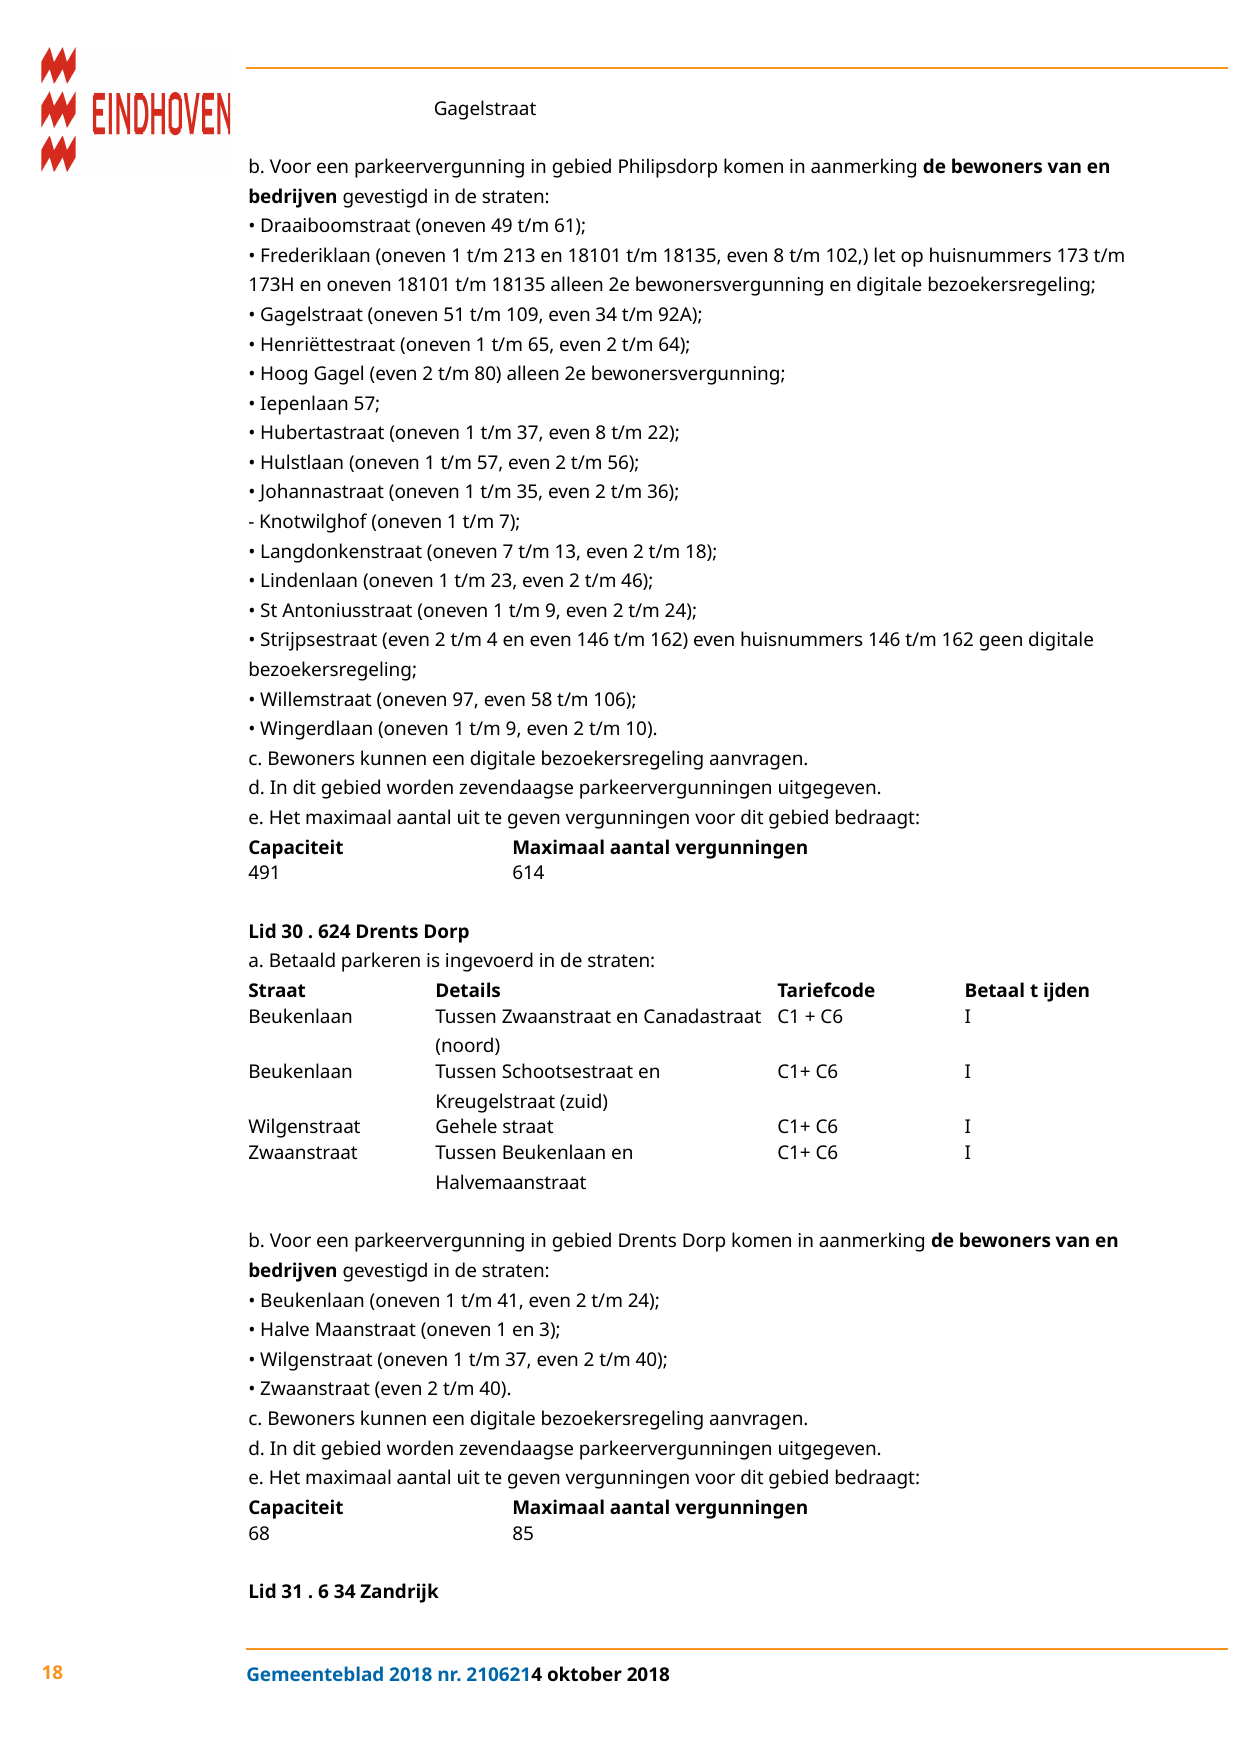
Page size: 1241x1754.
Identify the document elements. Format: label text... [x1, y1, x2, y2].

text • Halve Maanstraat (oneven 1 en 3); [248, 1316, 1152, 1342]
table_header Straat [248, 978, 435, 1003]
text • Langdonkenstraat (oneven 7 t/m 13, even 2 t/m 18); [248, 538, 1152, 564]
table_header Details [435, 978, 777, 1003]
text • Zwaanstraat (even 2 t/m 40). [248, 1376, 1152, 1401]
text • Frederiklaan (oneven 1 t/m 213 en 18101 t/m 18135, even 8 t/m 102,) let op huisnummers 173 t/m 173H en oneven 18101 t/m 18135 alleen 2e bewonersvergunning en digitale bezoekersregeling; [248, 242, 1152, 297]
text • Wingerdlaan (oneven 1 t/m 9, even 2 t/m 10). [248, 715, 1152, 741]
text b. Voor een parkeervergunning in gebied Philipsdorp komen in aanmerking de bewoners van en bedrijven gevestigd in de straten: [248, 153, 1152, 209]
text • Hulstlaan (oneven 1 t/m 57, even 2 t/m 56); [248, 449, 1152, 475]
text • Henriëttestraat (oneven 1 t/m 65, even 2 t/m 64); [248, 331, 1152, 357]
table_cell Gagelstraat [434, 95, 780, 121]
table_cell C1+ C6 [777, 1140, 964, 1195]
text a. Betaald parkeren is ingevoerd in de straten: [248, 948, 1152, 973]
table_header Tariefcode [777, 978, 964, 1003]
text Lid 30 . 624 Drents Dorp [248, 918, 1152, 944]
table_cell 85 [512, 1520, 1152, 1545]
table_header Betaal t ijden [964, 978, 1152, 1003]
text e. Het maximaal aantal uit te geven vergunningen voor dit gebied bedraagt: [248, 804, 1152, 830]
text • Willemstraat (oneven 97, even 58 t/m 106); [248, 686, 1152, 712]
table_cell [966, 95, 1152, 121]
text • Wilgenstraat (oneven 1 t/m 37, even 2 t/m 40); [248, 1346, 1152, 1372]
table_cell I [964, 1140, 1152, 1195]
text • Draaiboomstraat (oneven 49 t/m 61); [248, 212, 1152, 238]
table_cell [780, 95, 966, 121]
text • Iepenlaan 57; [248, 390, 1152, 416]
text • Strijpsestraat (even 2 t/m 4 en even 146 t/m 162) even huisnummers 146 t/m 162 geen digitale bezoekersregeling; [248, 627, 1152, 682]
text c. Bewoners kunnen een digitale bezoekersregeling aanvragen. [248, 745, 1152, 771]
table_cell Tussen Schootsestraat en Kreugelstraat (zuid) [435, 1059, 777, 1114]
text • Hoog Gagel (even 2 t/m 80) alleen 2e bewonersvergunning; [248, 360, 1152, 386]
table_cell I [964, 1003, 1152, 1058]
text • St Antoniusstraat (oneven 1 t/m 9, even 2 t/m 24); [248, 597, 1152, 623]
text b. Voor een parkeervergunning in gebied Drents Dorp komen in aanmerking de bewoners van en bedrijven gevestigd in de straten: [248, 1228, 1152, 1283]
table_cell [248, 95, 433, 121]
table_cell Gehele straat [435, 1114, 777, 1139]
text c. Bewoners kunnen een digitale bezoekersregeling aanvragen. [248, 1405, 1152, 1431]
table_cell Wilgenstraat [248, 1114, 435, 1139]
table_cell Zwaanstraat [248, 1140, 435, 1195]
table_header Capaciteit [248, 834, 512, 859]
text • Hubertastraat (oneven 1 t/m 37, even 8 t/m 22); [248, 419, 1152, 445]
table_cell C1 + C6 [777, 1003, 964, 1058]
table_cell Tussen Zwaanstraat en Canadastraat (noord) [435, 1003, 777, 1058]
table_header Capaciteit [248, 1494, 512, 1520]
table_cell I [964, 1059, 1152, 1114]
text • Lindenlaan (oneven 1 t/m 23, even 2 t/m 46); [248, 567, 1152, 593]
table_cell C1+ C6 [777, 1059, 964, 1114]
table_header Maximaal aantal vergunningen [512, 1494, 1152, 1520]
table_cell Beukenlaan [248, 1059, 435, 1114]
table_cell I [964, 1114, 1152, 1139]
table_cell 68 [248, 1520, 512, 1545]
text e. Het maximaal aantal uit te geven vergunningen voor dit gebied bedraagt: [248, 1464, 1152, 1490]
text • Beukenlaan (oneven 1 t/m 41, even 2 t/m 24); [248, 1287, 1152, 1312]
text d. In dit gebied worden zevendaagse parkeervergunningen uitgegeven. [248, 1435, 1152, 1460]
table_cell C1+ C6 [777, 1114, 964, 1139]
text Lid 31 . 6 34 Zandrijk [248, 1578, 1152, 1604]
table_cell 614 [512, 860, 1152, 885]
table_cell 491 [248, 860, 512, 885]
picture [41, 47, 231, 172]
table_cell Beukenlaan [248, 1003, 435, 1058]
text d. In dit gebied worden zevendaagse parkeervergunningen uitgegeven. [248, 774, 1152, 800]
text • Johannastraat (oneven 1 t/m 35, even 2 t/m 36); [248, 479, 1152, 504]
text - Knotwilghof (oneven 1 t/m 7); [248, 508, 1152, 534]
table_cell Tussen Beukenlaan en Halvemaanstraat [435, 1140, 777, 1195]
table_header Maximaal aantal vergunningen [512, 834, 1152, 859]
text • Gagelstraat (oneven 51 t/m 109, even 34 t/m 92A); [248, 301, 1152, 327]
